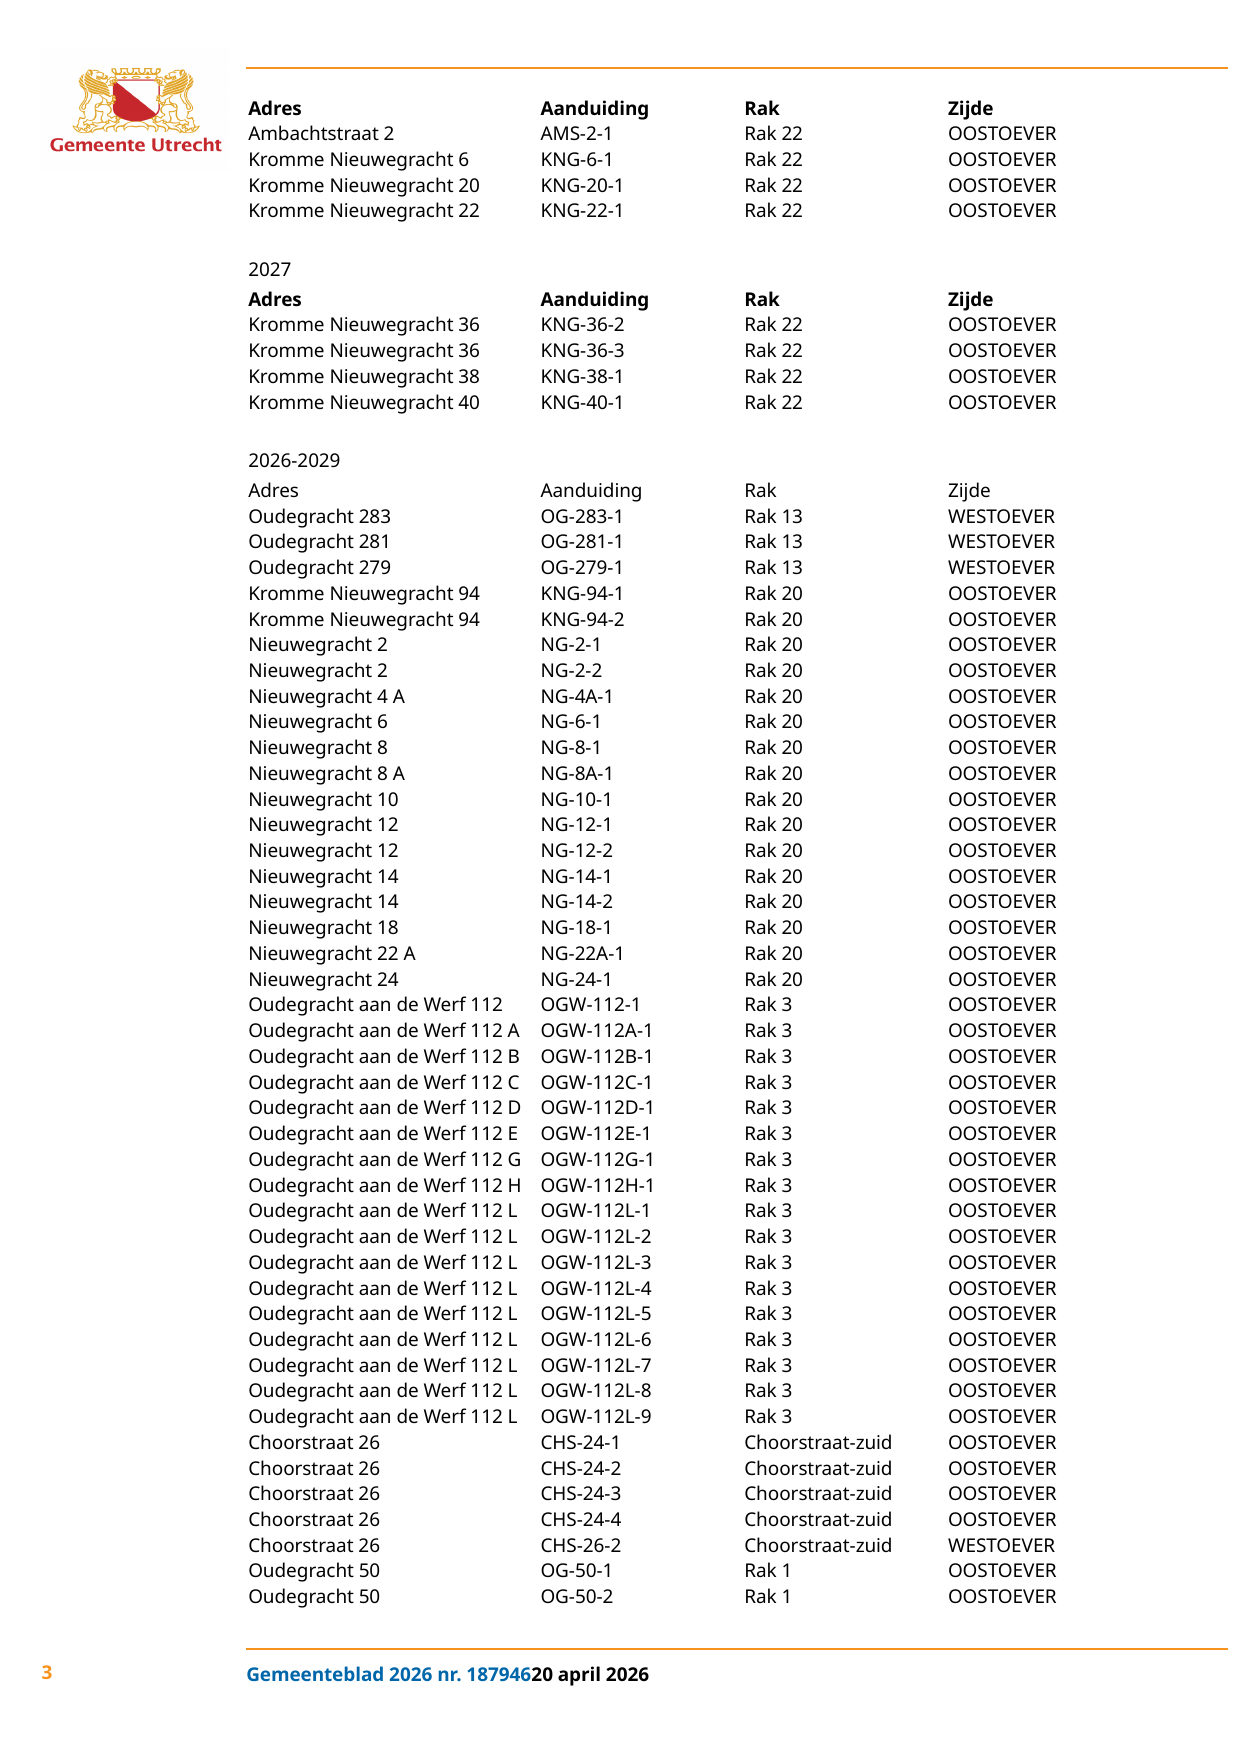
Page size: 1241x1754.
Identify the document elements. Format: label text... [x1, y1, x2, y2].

table_cell Rak 22 [744, 121, 948, 146]
table_cell Rak 3 [744, 1095, 948, 1120]
table_cell Nieuwegracht 14 [248, 863, 540, 889]
table_header Adres [248, 286, 540, 312]
table_cell Choorstraat 26 [248, 1429, 540, 1455]
table_cell Rak 3 [744, 1326, 948, 1352]
table_cell Oudegracht aan de Werf 112 A [248, 1018, 540, 1043]
table_header Rak [744, 286, 948, 312]
table_cell Nieuwegracht 10 [248, 786, 540, 812]
table_cell NG-2-1 [540, 631, 744, 657]
table_header Adres [248, 95, 540, 121]
table_cell OOSTOEVER [948, 389, 1152, 414]
table_cell OGW-112L-9 [540, 1403, 744, 1429]
table_cell Nieuwegracht 8 [248, 734, 540, 760]
table_cell Oudegracht aan de Werf 112 L [248, 1249, 540, 1275]
table_cell OOSTOEVER [948, 146, 1152, 172]
table_cell Rak 20 [744, 631, 948, 657]
text 2027 [248, 256, 1152, 282]
table_cell Oudegracht aan de Werf 112 G [248, 1146, 540, 1172]
table_cell Nieuwegracht 12 [248, 837, 540, 863]
table_cell Oudegracht aan de Werf 112 L [248, 1300, 540, 1326]
table_cell Choorstraat-zuid [744, 1506, 948, 1532]
table_cell Rak 13 [744, 529, 948, 554]
table_cell OOSTOEVER [948, 1043, 1152, 1069]
table_cell OOSTOEVER [948, 1455, 1152, 1481]
table_cell Ambachtstraat 2 [248, 121, 540, 146]
table_cell OGW-112A-1 [540, 1018, 744, 1043]
table_cell OGW-112C-1 [540, 1069, 744, 1094]
table_cell NG-12-2 [540, 837, 744, 863]
table_cell KNG-40-1 [540, 389, 744, 414]
table_cell Choorstraat 26 [248, 1506, 540, 1532]
table_cell OOSTOEVER [948, 992, 1152, 1017]
table_cell Rak 3 [744, 1043, 948, 1069]
table_cell Oudegracht aan de Werf 112 C [248, 1069, 540, 1094]
table_cell OOSTOEVER [948, 940, 1152, 966]
table_cell OOSTOEVER [948, 121, 1152, 146]
table_cell Nieuwegracht 2 [248, 657, 540, 683]
table_cell Rak 1 [744, 1558, 948, 1583]
table_cell NG-14-2 [540, 889, 744, 914]
table_cell OGW-112L-4 [540, 1275, 744, 1300]
table_header Adres [248, 477, 540, 503]
table_cell Oudegracht aan de Werf 112 L [248, 1352, 540, 1378]
table_cell Rak 3 [744, 1198, 948, 1223]
table_cell Rak 22 [744, 198, 948, 223]
table_cell AMS-2-1 [540, 121, 744, 146]
table_cell Nieuwegracht 8 A [248, 760, 540, 786]
table_cell OOSTOEVER [948, 338, 1152, 363]
table_cell OOSTOEVER [948, 709, 1152, 734]
table_cell WESTOEVER [948, 554, 1152, 580]
table_cell OG-279-1 [540, 554, 744, 580]
table_cell Rak 20 [744, 966, 948, 992]
table_cell OOSTOEVER [948, 683, 1152, 709]
table_header Zijde [948, 477, 1152, 503]
table_cell Rak 3 [744, 1146, 948, 1172]
table_cell KNG-38-1 [540, 363, 744, 389]
table_cell Oudegracht aan de Werf 112 L [248, 1403, 540, 1429]
table_cell OOSTOEVER [948, 363, 1152, 389]
table_cell OOSTOEVER [948, 812, 1152, 837]
table_cell OOSTOEVER [948, 837, 1152, 863]
table_cell Rak 22 [744, 312, 948, 337]
table_cell NG-18-1 [540, 915, 744, 940]
table_cell NG-22A-1 [540, 940, 744, 966]
table_cell Rak 20 [744, 760, 948, 786]
table_cell OOSTOEVER [948, 312, 1152, 337]
table_cell CHS-24-3 [540, 1481, 744, 1506]
table_cell OOSTOEVER [948, 1018, 1152, 1043]
table_cell Oudegracht aan de Werf 112 L [248, 1326, 540, 1352]
table_cell Rak 1 [744, 1584, 948, 1609]
table_cell Oudegracht aan de Werf 112 D [248, 1095, 540, 1120]
table_cell OOSTOEVER [948, 1198, 1152, 1223]
table_cell OOSTOEVER [948, 172, 1152, 198]
table_cell CHS-24-2 [540, 1455, 744, 1481]
table_cell Oudegracht 50 [248, 1558, 540, 1583]
table_cell NG-8A-1 [540, 760, 744, 786]
table_cell Nieuwegracht 18 [248, 915, 540, 940]
table_cell Rak 20 [744, 606, 948, 631]
table_header Aanduiding [540, 477, 744, 503]
table_cell Choorstraat-zuid [744, 1481, 948, 1506]
table_cell OOSTOEVER [948, 786, 1152, 812]
text 2026-2029 [248, 447, 1152, 473]
table_cell OOSTOEVER [948, 1172, 1152, 1197]
table_cell Kromme Nieuwegracht 94 [248, 580, 540, 606]
table_cell CHS-24-1 [540, 1429, 744, 1455]
table_cell Rak 3 [744, 1172, 948, 1197]
table_cell Rak 22 [744, 146, 948, 172]
table_cell OOSTOEVER [948, 1352, 1152, 1378]
table_cell OOSTOEVER [948, 631, 1152, 657]
table_cell Rak 3 [744, 1403, 948, 1429]
table_cell Oudegracht aan de Werf 112 L [248, 1378, 540, 1403]
table_cell OOSTOEVER [948, 966, 1152, 992]
table_cell Rak 22 [744, 172, 948, 198]
table_cell OOSTOEVER [948, 1558, 1152, 1583]
table_cell Rak 20 [744, 657, 948, 683]
table_cell WESTOEVER [948, 503, 1152, 528]
table_cell KNG-36-3 [540, 338, 744, 363]
table_cell OGW-112L-1 [540, 1198, 744, 1223]
table_cell OGW-112-1 [540, 992, 744, 1017]
table_header Zijde [948, 286, 1152, 312]
table_cell Nieuwegracht 24 [248, 966, 540, 992]
table_cell NG-12-1 [540, 812, 744, 837]
table_cell Kromme Nieuwegracht 6 [248, 146, 540, 172]
table_cell Nieuwegracht 6 [248, 709, 540, 734]
table_cell Rak 3 [744, 1300, 948, 1326]
table_cell Oudegracht 279 [248, 554, 540, 580]
table_cell Nieuwegracht 22 A [248, 940, 540, 966]
table_cell OG-50-2 [540, 1584, 744, 1609]
table_cell OOSTOEVER [948, 1146, 1152, 1172]
table_cell OGW-112B-1 [540, 1043, 744, 1069]
table_cell OGW-112L-6 [540, 1326, 744, 1352]
table_cell Rak 3 [744, 1352, 948, 1378]
table_cell Rak 3 [744, 1120, 948, 1146]
table_cell OOSTOEVER [948, 1403, 1152, 1429]
table_cell NG-6-1 [540, 709, 744, 734]
table_cell KNG-20-1 [540, 172, 744, 198]
table_cell Rak 13 [744, 554, 948, 580]
table_cell NG-2-2 [540, 657, 744, 683]
table_cell Oudegracht aan de Werf 112 [248, 992, 540, 1017]
table_cell Kromme Nieuwegracht 36 [248, 312, 540, 337]
table_cell OOSTOEVER [948, 915, 1152, 940]
table_cell CHS-26-2 [540, 1532, 744, 1558]
table_cell Choorstraat 26 [248, 1481, 540, 1506]
table_cell Rak 20 [744, 889, 948, 914]
table_cell OOSTOEVER [948, 863, 1152, 889]
table_cell Rak 20 [744, 786, 948, 812]
table_cell OOSTOEVER [948, 198, 1152, 223]
table_cell Rak 13 [744, 503, 948, 528]
table_cell OGW-112H-1 [540, 1172, 744, 1197]
table_cell OOSTOEVER [948, 580, 1152, 606]
table_cell WESTOEVER [948, 1532, 1152, 1558]
picture [41, 47, 231, 172]
table_cell KNG-94-2 [540, 606, 744, 631]
table_cell OGW-112L-5 [540, 1300, 744, 1326]
table_cell KNG-22-1 [540, 198, 744, 223]
table_cell Oudegracht aan de Werf 112 H [248, 1172, 540, 1197]
table_cell OOSTOEVER [948, 1223, 1152, 1249]
table_cell Choorstraat-zuid [744, 1532, 948, 1558]
table_cell OG-50-1 [540, 1558, 744, 1583]
table_cell Oudegracht 283 [248, 503, 540, 528]
table_cell Kromme Nieuwegracht 38 [248, 363, 540, 389]
table_cell OG-283-1 [540, 503, 744, 528]
table_cell OOSTOEVER [948, 889, 1152, 914]
table_cell NG-24-1 [540, 966, 744, 992]
table_cell OOSTOEVER [948, 1481, 1152, 1506]
table_cell Oudegracht aan de Werf 112 L [248, 1223, 540, 1249]
table_header Rak [744, 477, 948, 503]
table_cell OOSTOEVER [948, 657, 1152, 683]
table_cell OGW-112G-1 [540, 1146, 744, 1172]
table_cell Rak 22 [744, 363, 948, 389]
table_cell Oudegracht aan de Werf 112 L [248, 1198, 540, 1223]
table_cell OGW-112D-1 [540, 1095, 744, 1120]
table_cell OOSTOEVER [948, 1506, 1152, 1532]
table_cell NG-4A-1 [540, 683, 744, 709]
table_cell Choorstraat-zuid [744, 1429, 948, 1455]
table_cell OOSTOEVER [948, 760, 1152, 786]
table_cell OGW-112L-7 [540, 1352, 744, 1378]
table_cell OOSTOEVER [948, 1584, 1152, 1609]
table_cell Rak 3 [744, 1275, 948, 1300]
table_cell Kromme Nieuwegracht 22 [248, 198, 540, 223]
table_cell Rak 3 [744, 1018, 948, 1043]
table_cell Nieuwegracht 14 [248, 889, 540, 914]
table_cell Kromme Nieuwegracht 36 [248, 338, 540, 363]
table_header Zijde [948, 95, 1152, 121]
table_cell Kromme Nieuwegracht 94 [248, 606, 540, 631]
table_cell OOSTOEVER [948, 734, 1152, 760]
table_cell Oudegracht aan de Werf 112 B [248, 1043, 540, 1069]
table_cell OG-281-1 [540, 529, 744, 554]
table_cell Rak 22 [744, 389, 948, 414]
table_cell Rak 3 [744, 1223, 948, 1249]
table_cell KNG-36-2 [540, 312, 744, 337]
table_cell OOSTOEVER [948, 1275, 1152, 1300]
table_cell WESTOEVER [948, 529, 1152, 554]
table_cell OOSTOEVER [948, 1249, 1152, 1275]
table_cell Oudegracht aan de Werf 112 L [248, 1275, 540, 1300]
table_cell OGW-112L-3 [540, 1249, 744, 1275]
table_cell OOSTOEVER [948, 1069, 1152, 1094]
table_cell Rak 20 [744, 812, 948, 837]
table_cell KNG-94-1 [540, 580, 744, 606]
table_cell NG-8-1 [540, 734, 744, 760]
table_cell OGW-112E-1 [540, 1120, 744, 1146]
table_cell Rak 20 [744, 734, 948, 760]
table_cell Oudegracht 281 [248, 529, 540, 554]
table_cell CHS-24-4 [540, 1506, 744, 1532]
table_cell OGW-112L-8 [540, 1378, 744, 1403]
table_cell Nieuwegracht 4 A [248, 683, 540, 709]
table_cell Kromme Nieuwegracht 40 [248, 389, 540, 414]
table_cell Rak 3 [744, 992, 948, 1017]
table_cell Nieuwegracht 12 [248, 812, 540, 837]
table_cell OOSTOEVER [948, 1120, 1152, 1146]
table_cell Oudegracht aan de Werf 112 E [248, 1120, 540, 1146]
table_cell Rak 20 [744, 580, 948, 606]
table_cell Rak 3 [744, 1249, 948, 1275]
table_header Aanduiding [540, 286, 744, 312]
table_header Aanduiding [540, 95, 744, 121]
table_cell Rak 22 [744, 338, 948, 363]
table_cell OOSTOEVER [948, 1429, 1152, 1455]
table_cell Rak 3 [744, 1378, 948, 1403]
table_cell Choorstraat 26 [248, 1455, 540, 1481]
table_cell Rak 20 [744, 837, 948, 863]
table_cell Choorstraat-zuid [744, 1455, 948, 1481]
table_cell Rak 20 [744, 940, 948, 966]
table_cell Choorstraat 26 [248, 1532, 540, 1558]
table_cell Kromme Nieuwegracht 20 [248, 172, 540, 198]
table_header Rak [744, 95, 948, 121]
table_cell Nieuwegracht 2 [248, 631, 540, 657]
table_cell Rak 20 [744, 683, 948, 709]
table_cell Rak 20 [744, 709, 948, 734]
table_cell Rak 20 [744, 863, 948, 889]
table_cell KNG-6-1 [540, 146, 744, 172]
table_cell Rak 3 [744, 1069, 948, 1094]
table_cell Oudegracht 50 [248, 1584, 540, 1609]
table_cell OOSTOEVER [948, 1300, 1152, 1326]
table_cell NG-14-1 [540, 863, 744, 889]
table_cell OGW-112L-2 [540, 1223, 744, 1249]
table_cell OOSTOEVER [948, 1378, 1152, 1403]
table_cell OOSTOEVER [948, 1326, 1152, 1352]
table_cell OOSTOEVER [948, 606, 1152, 631]
table_cell OOSTOEVER [948, 1095, 1152, 1120]
table_cell Rak 20 [744, 915, 948, 940]
table_cell NG-10-1 [540, 786, 744, 812]
